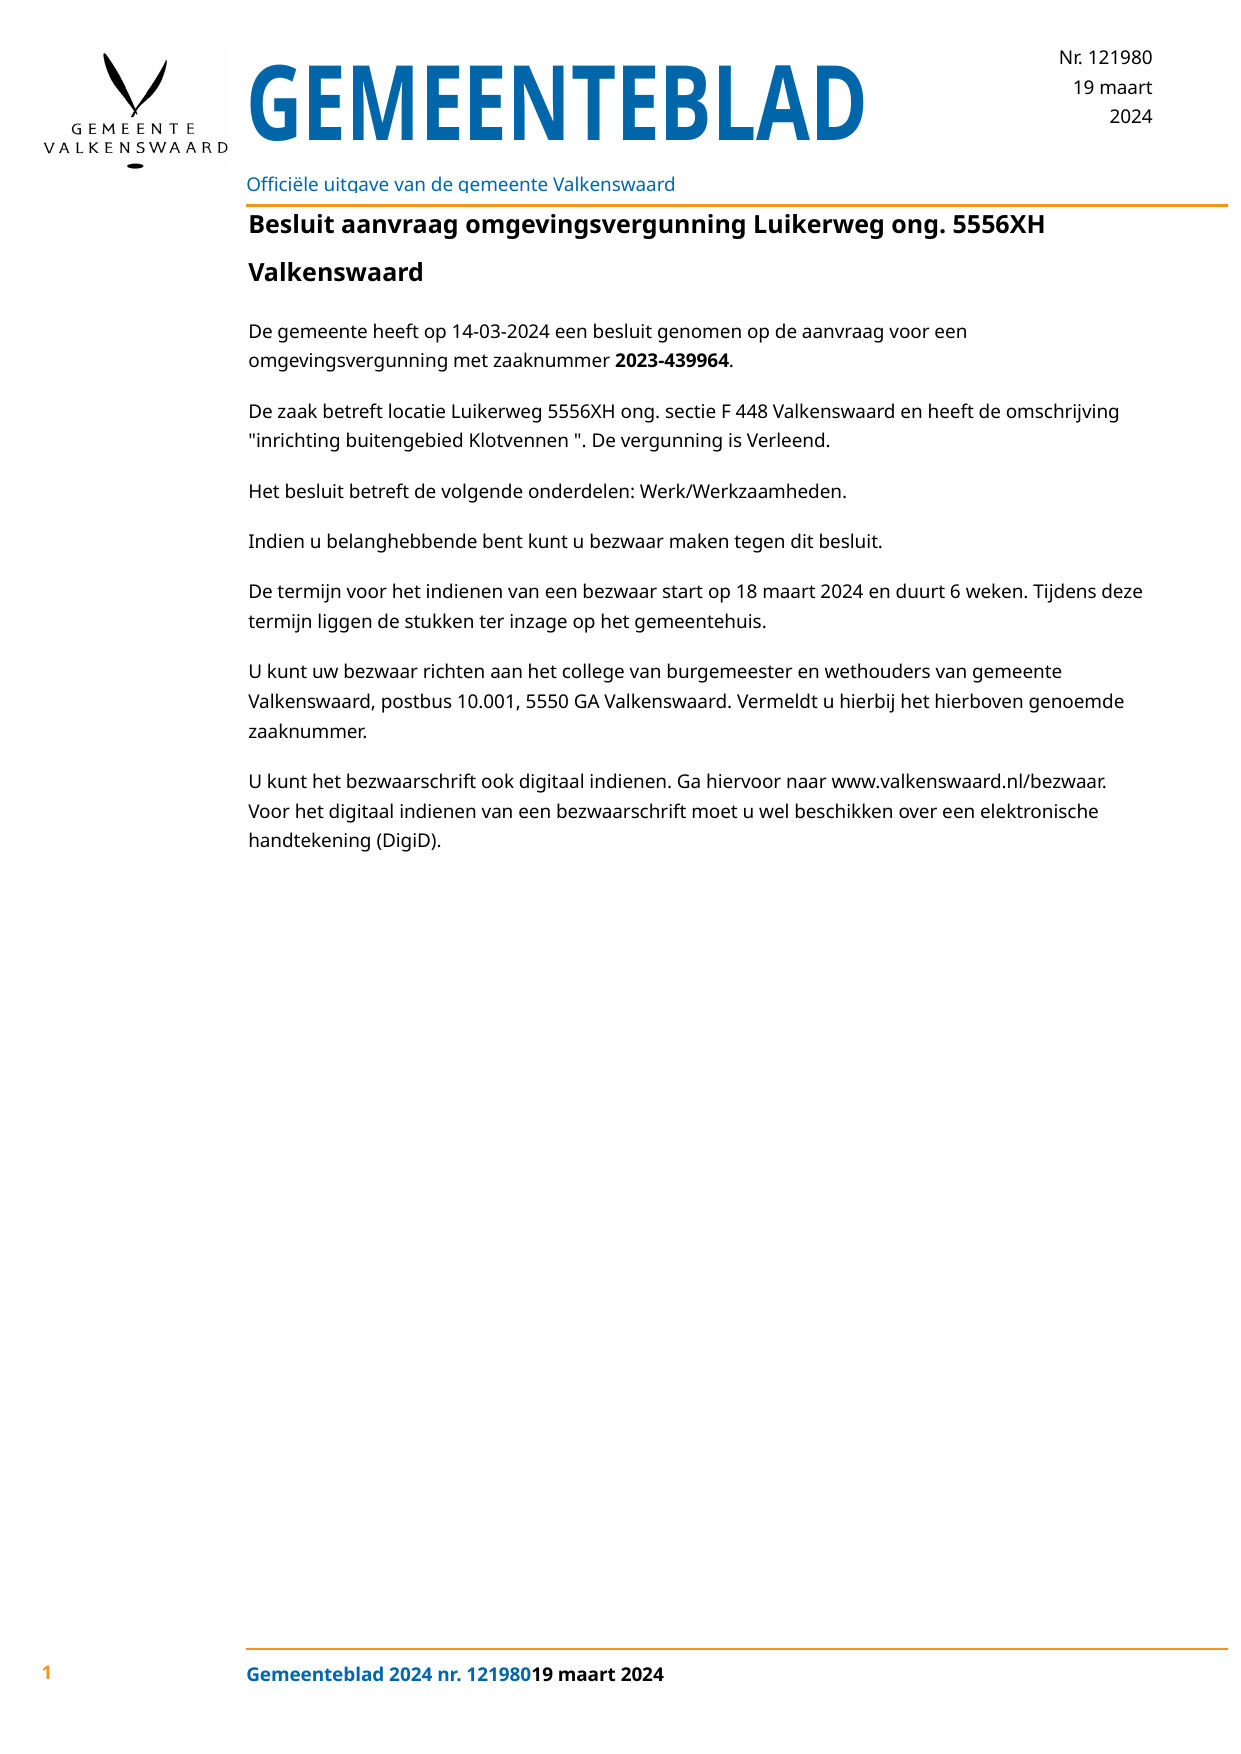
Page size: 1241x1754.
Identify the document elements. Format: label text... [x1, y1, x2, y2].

text Besluit aanvraag omgevingsvergunning Luikerweg ong. 5556XH Valkenswaard [248, 207, 1152, 288]
text U kunt het bezwaarschrift ook digitaal indienen. Ga hiervoor naar www.valkenswaard.nl/bezwaar. Voor het digitaal indienen van een bezwaarschrift moet u wel beschikken over een elektronische handtekening (DigiD). [248, 768, 1152, 853]
picture [41, 47, 231, 172]
text De termijn voor het indienen van een bezwaar start op 18 maart 2024 en duurt 6 weken. Tijdens deze termijn liggen de stukken ter inzage op het gemeentehuis. [248, 579, 1152, 634]
text De gemeente heeft op 14-03-2024 een besluit genomen op de aanvraag voor een omgevingsvergunning met zaaknummer 2023-439964. [248, 318, 1152, 373]
text Indien u belanghebbende bent kunt u bezwaar maken tegen dit besluit. [248, 528, 1152, 554]
text U kunt uw bezwaar richten aan het college van burgemeester en wethouders van gemeente Valkenswaard, postbus 10.001, 5550 GA Valkenswaard. Vermeldt u hierbij het hierboven genoemde zaaknummer. [248, 659, 1152, 744]
text Het besluit betreft de volgende onderdelen: Werk/Werkzaamheden. [248, 478, 1152, 504]
text De zaak betreft locatie Luikerweg 5556XH ong. sectie F 448 Valkenswaard en heeft de omschrijving "inrichting buitengebied Klotvennen ". De vergunning is Verleend. [248, 398, 1152, 453]
